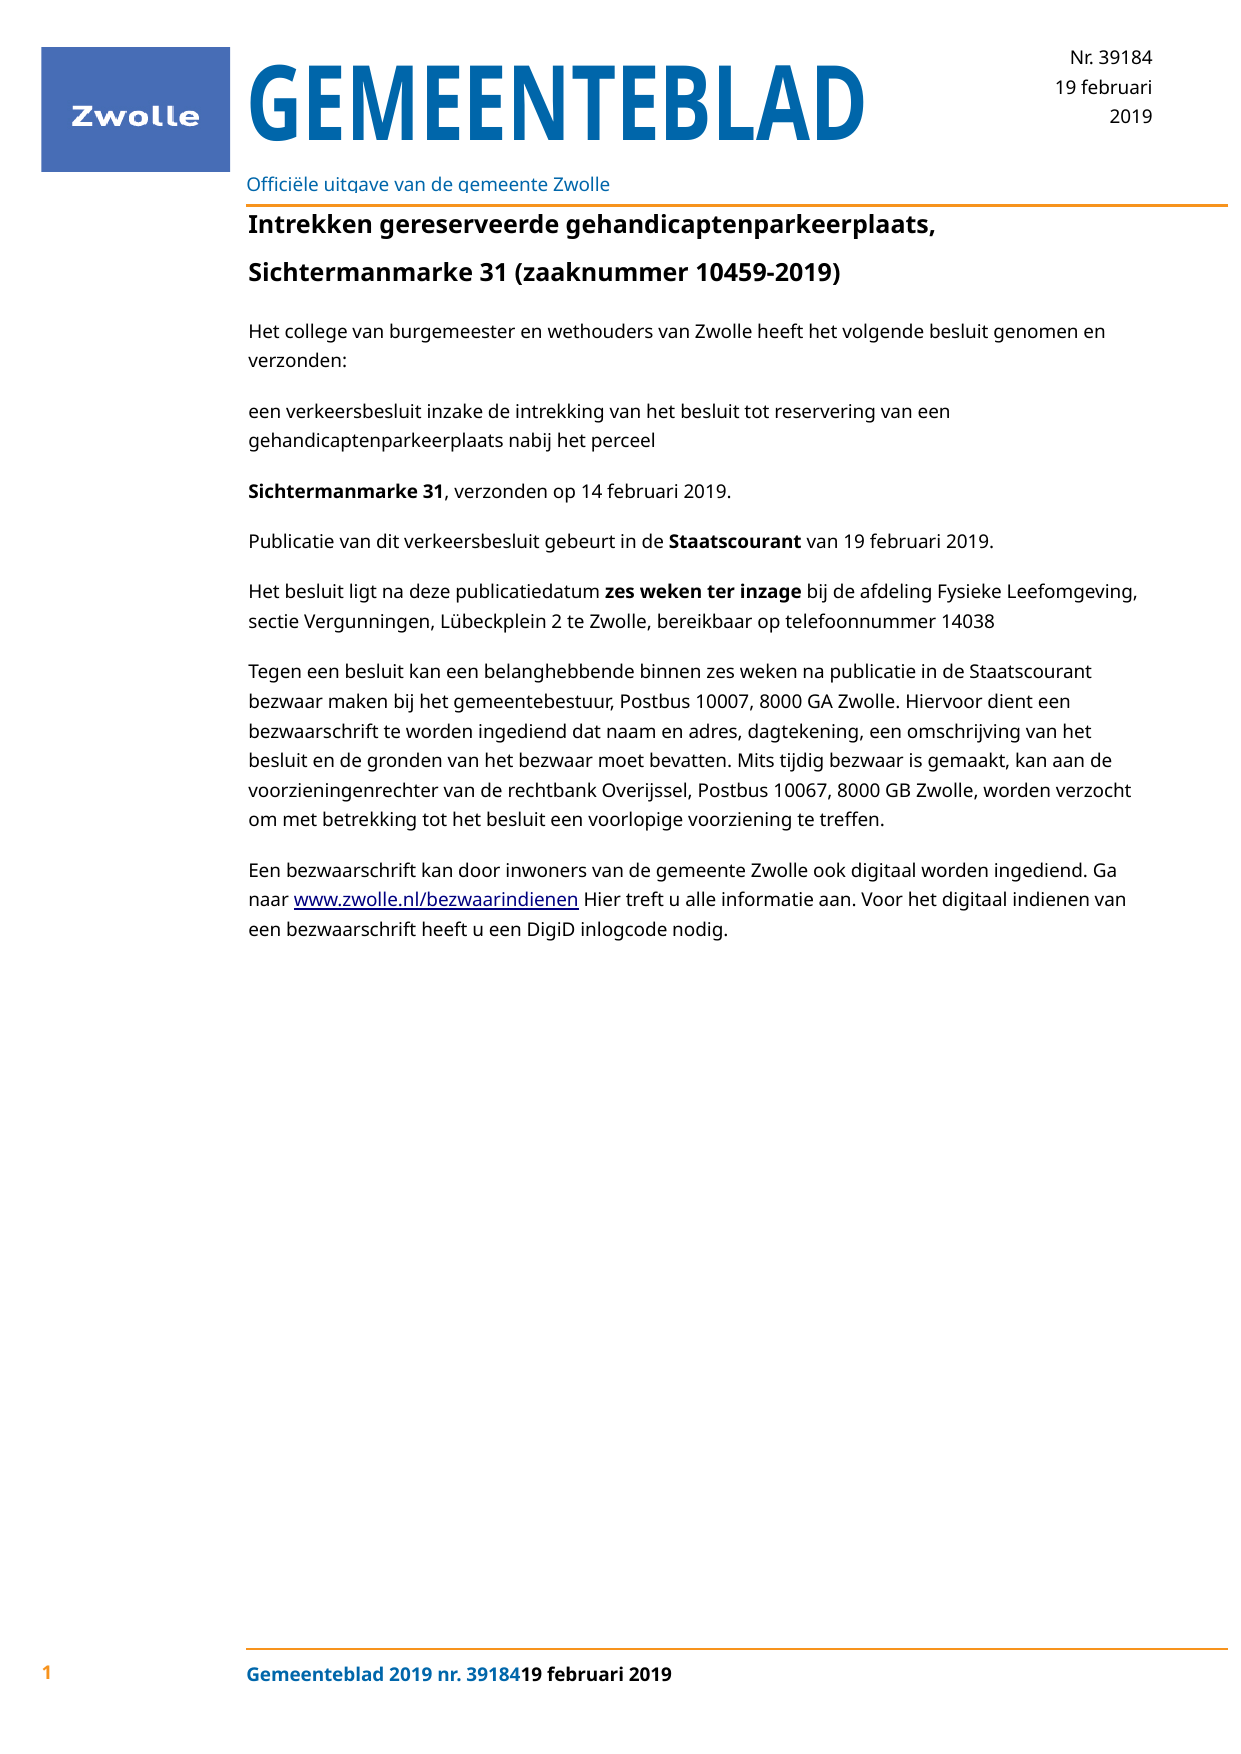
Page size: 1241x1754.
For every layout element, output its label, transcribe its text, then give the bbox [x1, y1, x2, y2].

text Het besluit ligt na deze publicatiedatum zes weken ter inzage bij de afdeling Fysieke Leefomgeving, sectie Vergunningen, Lübeckplein 2 te Zwolle, bereikbaar op telefoonnummer 14038 [248, 579, 1152, 634]
text Tegen een besluit kan een belanghebbende binnen zes weken na publicatie in de Staatscourant bezwaar maken bij het gemeentebestuur, Postbus 10007, 8000 GA Zwolle. Hiervoor dient een bezwaarschrift te worden ingediend dat naam en adres, dagtekening, een omschrijving van het besluit en de gronden van het bezwaar moet bevatten. Mits tijdig bezwaar is gemaakt, kan aan de voorzieningenrechter van de rechtbank Overijssel, Postbus 10067, 8000 GB Zwolle, worden verzocht om met betrekking tot het besluit een voorlopige voorziening te treffen. [248, 659, 1152, 832]
text een verkeersbesluit inzake de intrekking van het besluit tot reservering van een gehandicaptenparkeerplaats nabij het perceel [248, 398, 1152, 453]
picture [41, 47, 231, 172]
text Intrekken gereserveerde gehandicaptenparkeerplaats, Sichtermanmarke 31 (zaaknummer 10459-2019) [248, 207, 1152, 288]
text Publicatie van dit verkeersbesluit gebeurt in de Staatscourant van 19 februari 2019. [248, 528, 1152, 554]
text Het college van burgemeester en wethouders van Zwolle heeft het volgende besluit genomen en verzonden: [248, 318, 1152, 373]
text Een bezwaarschrift kan door inwoners van de gemeente Zwolle ook digitaal worden ingediend. Ga naar www.zwolle.nl/bezwaarindienen Hier treft u alle informatie aan. Voor het digitaal indienen van een bezwaarschrift heeft u een DigiD inlogcode nodig. [248, 857, 1152, 942]
text Sichtermanmarke 31, verzonden op 14 februari 2019. [248, 478, 1152, 504]
